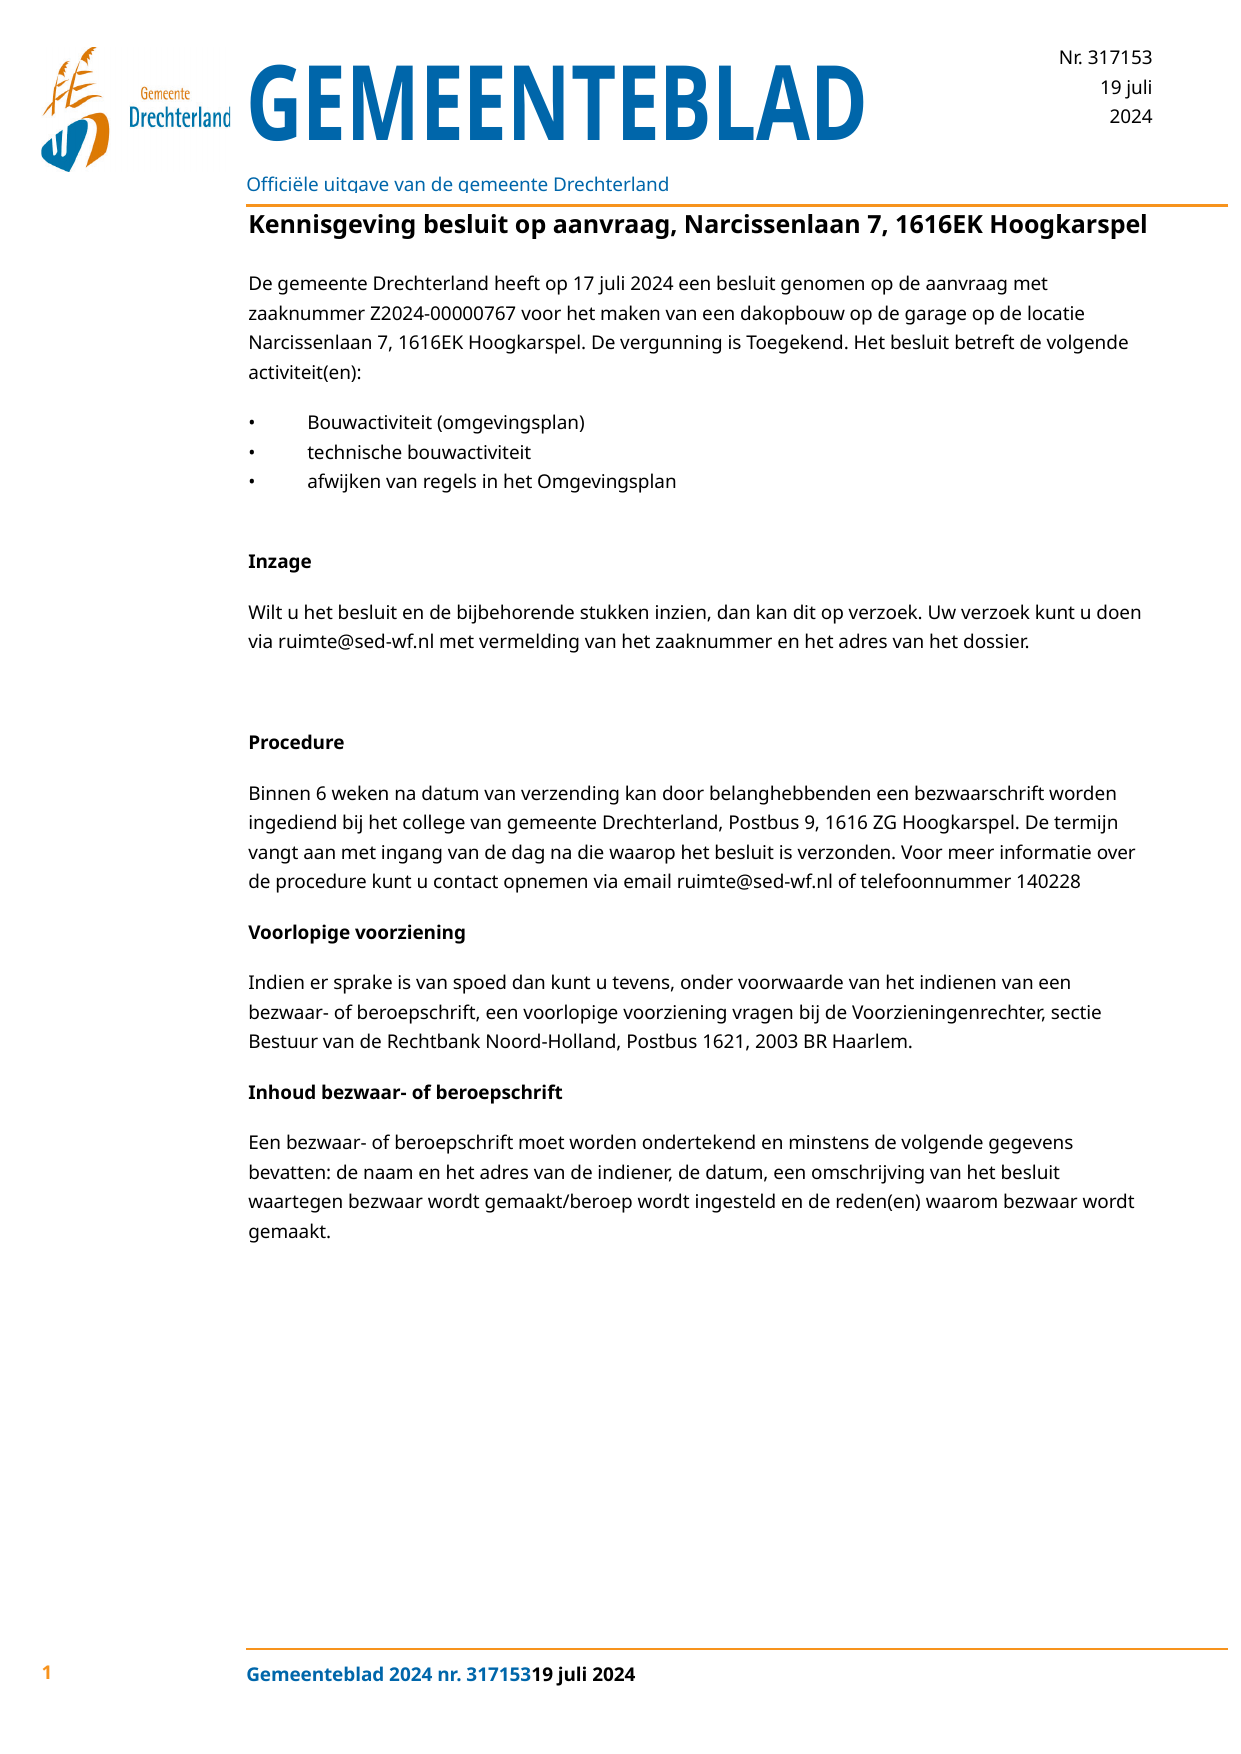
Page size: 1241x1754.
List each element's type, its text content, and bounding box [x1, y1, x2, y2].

list Bouwactiviteit (omgevingsplan) [248, 409, 1152, 435]
text Kennisgeving besluit op aanvraag, Narcissenlaan 7, 1616EK Hoogkarspel [248, 207, 1152, 241]
list technische bouwactiviteit [248, 439, 1152, 465]
picture [226, 115, 231, 124]
text Inhoud bezwaar- of beroepschrift [248, 1079, 1152, 1105]
text Indien er sprake is van spoed dan kunt u tevens, onder voorwaarde van het indienen van een bezwaar- of beroepschrift, een voorlopige voorziening vragen bij de Voorzieningenrechter, sectie Bestuur van de Rechtbank Noord-Holland, Postbus 1621, 2003 BR Haarlem. [248, 969, 1152, 1054]
text Een bezwaar- of beroepschrift moet worden ondertekend en minstens de volgende gegevens bevatten: de naam en het adres van de indiener, de datum, een omschrijving van het besluit waartegen bezwaar wordt gemaakt/beroep wordt ingesteld en de reden(en) waarom bezwaar wordt gemaakt. [248, 1129, 1152, 1244]
picture [41, 158, 64, 172]
text De gemeente Drechterland heeft op 17 juli 2024 een besluit genomen op de aanvraag met zaaknummer Z2024-00000767 voor het maken van een dakopbouw op de garage op de locatie Narcissenlaan 7, 1616EK Hoogkarspel. De vergunning is Toegekend. Het besluit betreft de volgende activiteit(en): [248, 270, 1152, 385]
picture [41, 47, 231, 172]
text Binnen 6 weken na datum van verzending kan door belanghebbenden een bezwaarschrift worden ingediend bij het college van gemeente Drechterland, Postbus 9, 1616 ZG Hoogkarspel. De termijn vangt aan met ingang van de dag na die waarop het besluit is verzonden. Voor meer informatie over de procedure kunt u contact opnemen via email ruimte@sed-wf.nl of telefoonnummer 140228 [248, 780, 1152, 894]
text Voorlopige voorziening [248, 919, 1152, 945]
text Procedure [248, 729, 1152, 755]
text Wilt u het besluit en de bijbehorende stukken inzien, dan kan dit op verzoek. Uw verzoek kunt u doen via ruimte@sed-wf.nl met vermelding van het zaaknummer en het adres van het dossier. [248, 599, 1152, 654]
list afwijken van regels in het Omgevingsplan [248, 469, 1152, 494]
text Inzage [248, 549, 1152, 574]
